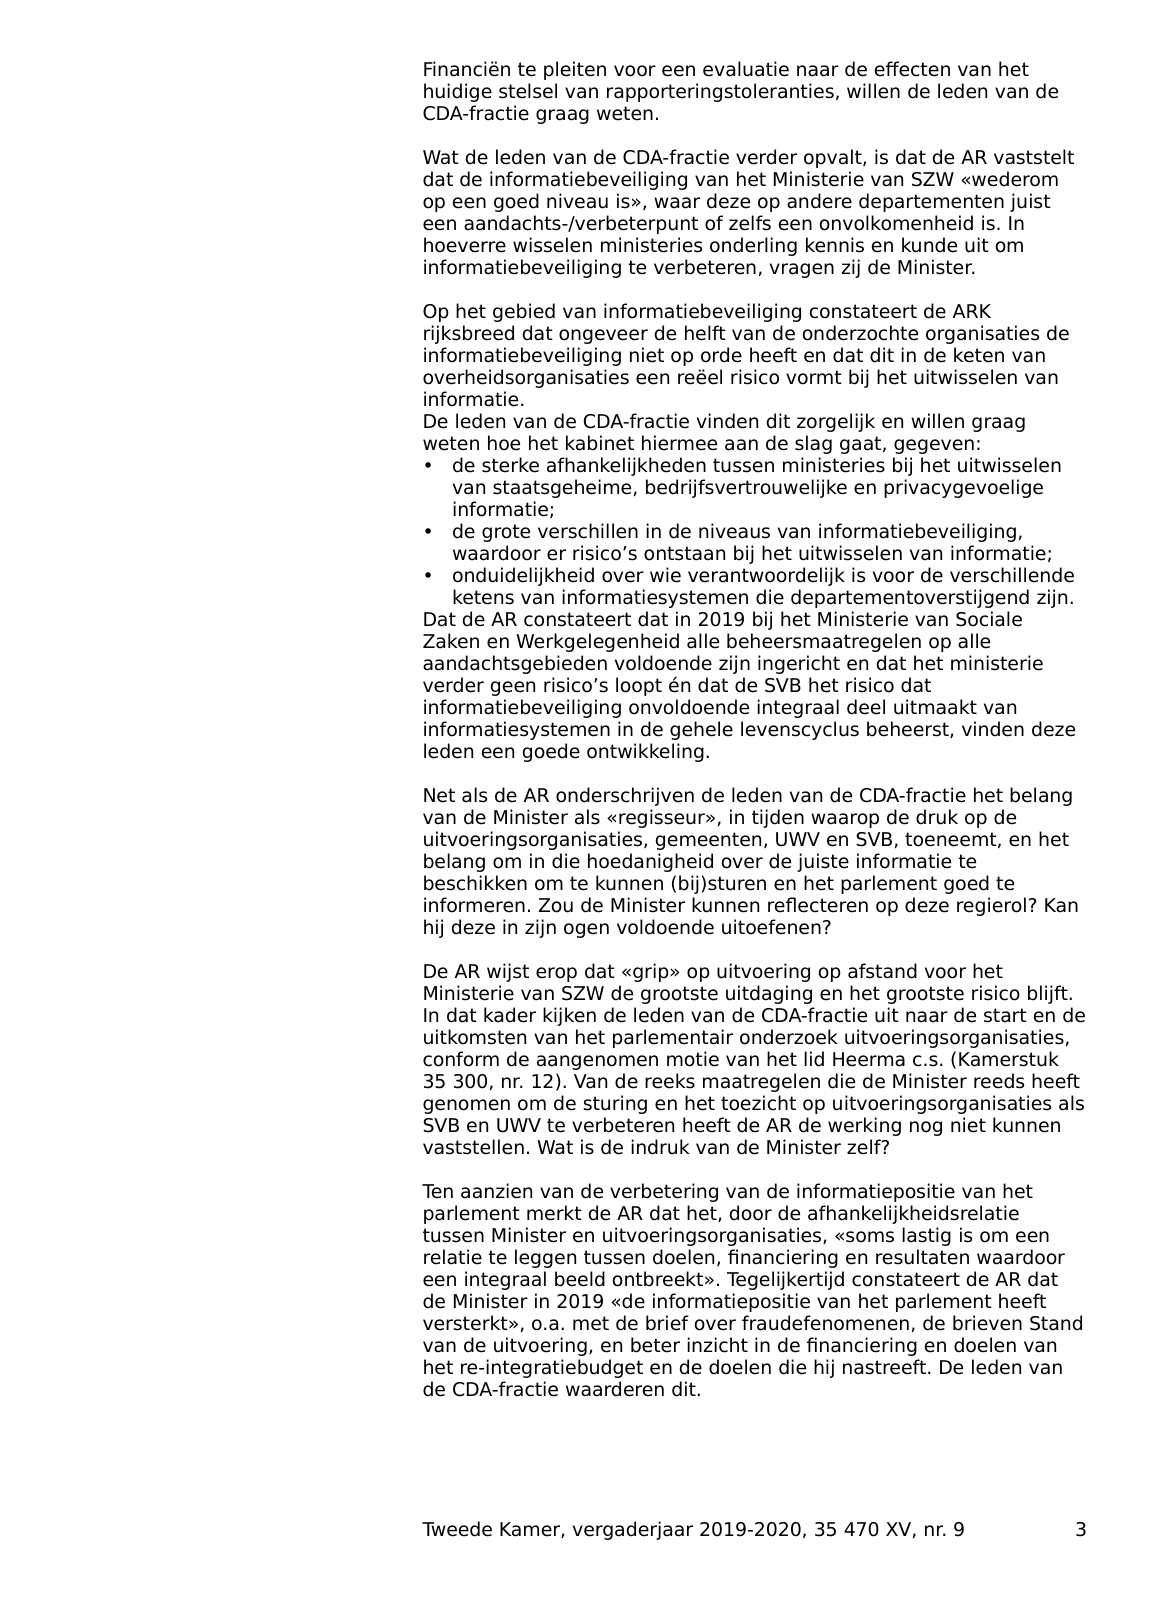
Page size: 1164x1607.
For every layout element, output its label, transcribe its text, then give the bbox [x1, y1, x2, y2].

text De leden van de CDA-fractie vinden dit zorgelijk en willen graag weten hoe het kabinet hiermee aan de slag gaat, gegeven: [422, 411, 1087, 455]
text • de grote verschillen in de niveaus van informatiebeveiliging, waardoor er risico’s ontstaan bij het uitwisselen van informatie; [422, 521, 1087, 565]
text De AR wijst erop dat «grip» op uitvoering op afstand voor het Ministerie van SZW de grootste uitdaging en het grootste risico blijft. In dat kader kijken de leden van de CDA-fractie uit naar de start en de uitkomsten van het parlementair onderzoek uitvoeringsorganisaties, conform de aangenomen motie van het lid Heerma c.s. (Kamerstuk 35 300, nr. 12). Van de reeks maatregelen die de Minister reeds heeft genomen om de sturing en het toezicht op uitvoeringsorganisaties als SVB en UWV te verbeteren heeft de AR de werking nog niet kunnen vaststellen. Wat is de indruk van de Minister zelf? [422, 961, 1087, 1159]
text Financiën te pleiten voor een evaluatie naar de effecten van het huidige stelsel van rapporteringstoleranties, willen de leden van de CDA-fractie graag weten. [422, 59, 1087, 125]
text • de sterke afhankelijkheden tussen ministeries bij het uitwisselen van staatsgeheime, bedrijfsvertrouwelijke en privacygevoelige informatie; [422, 455, 1087, 521]
text Net als de AR onderschrijven de leden van de CDA-fractie het belang van de Minister als «regisseur», in tijden waarop de druk op de uitvoeringsorganisaties, gemeenten, UWV en SVB, toeneemt, en het belang om in die hoedanigheid over de juiste informatie te beschikken om te kunnen (bij)sturen en het parlement goed te informeren. Zou de Minister kunnen reflecteren op deze regierol? Kan hij deze in zijn ogen voldoende uitoefenen? [422, 785, 1087, 939]
text Wat de leden van de CDA-fractie verder opvalt, is dat de AR vaststelt dat de informatiebeveiliging van het Ministerie van SZW «wederom op een goed niveau is», waar deze op andere departementen juist een aandachts-/verbeterpunt of zelfs een onvolkomenheid is. In hoeverre wisselen ministeries onderling kennis en kunde uit om informatiebeveiliging te verbeteren, vragen zij de Minister. [422, 147, 1087, 279]
text Dat de AR constateert dat in 2019 bij het Ministerie van Sociale Zaken en Werkgelegenheid alle beheersmaatregelen op alle aandachtsgebieden voldoende zijn ingericht en dat het ministerie verder geen risico’s loopt én dat de SVB het risico dat informatiebeveiliging onvoldoende integraal deel uitmaakt van informatiesystemen in de gehele levenscyclus beheerst, vinden deze leden een goede ontwikkeling. [422, 609, 1087, 763]
text Op het gebied van informatiebeveiliging constateert de ARK rijksbreed dat ongeveer de helft van de onderzochte organisaties de informatiebeveiliging niet op orde heeft en dat dit in de keten van overheidsorganisaties een reëel risico vormt bij het uitwisselen van informatie. [422, 301, 1087, 411]
text • onduidelijkheid over wie verantwoordelijk is voor de verschillende ketens van informatiesystemen die departementoverstijgend zijn. [422, 565, 1087, 609]
text Ten aanzien van de verbetering van de informatiepositie van het parlement merkt de AR dat het, door de afhankelijkheidsrelatie tussen Minister en uitvoeringsorganisaties, «soms lastig is om een relatie te leggen tussen doelen, financiering en resultaten waardoor een integraal beeld ontbreekt». Tegelijkertijd constateert de AR dat de Minister in 2019 «de informatiepositie van het parlement heeft versterkt», o.a. met de brief over fraudefenomenen, de brieven Stand van de uitvoering, en beter inzicht in de financiering en doelen van het re-integratiebudget en de doelen die hij nastreeft. De leden van de CDA-fractie waarderen dit. [422, 1181, 1087, 1401]
